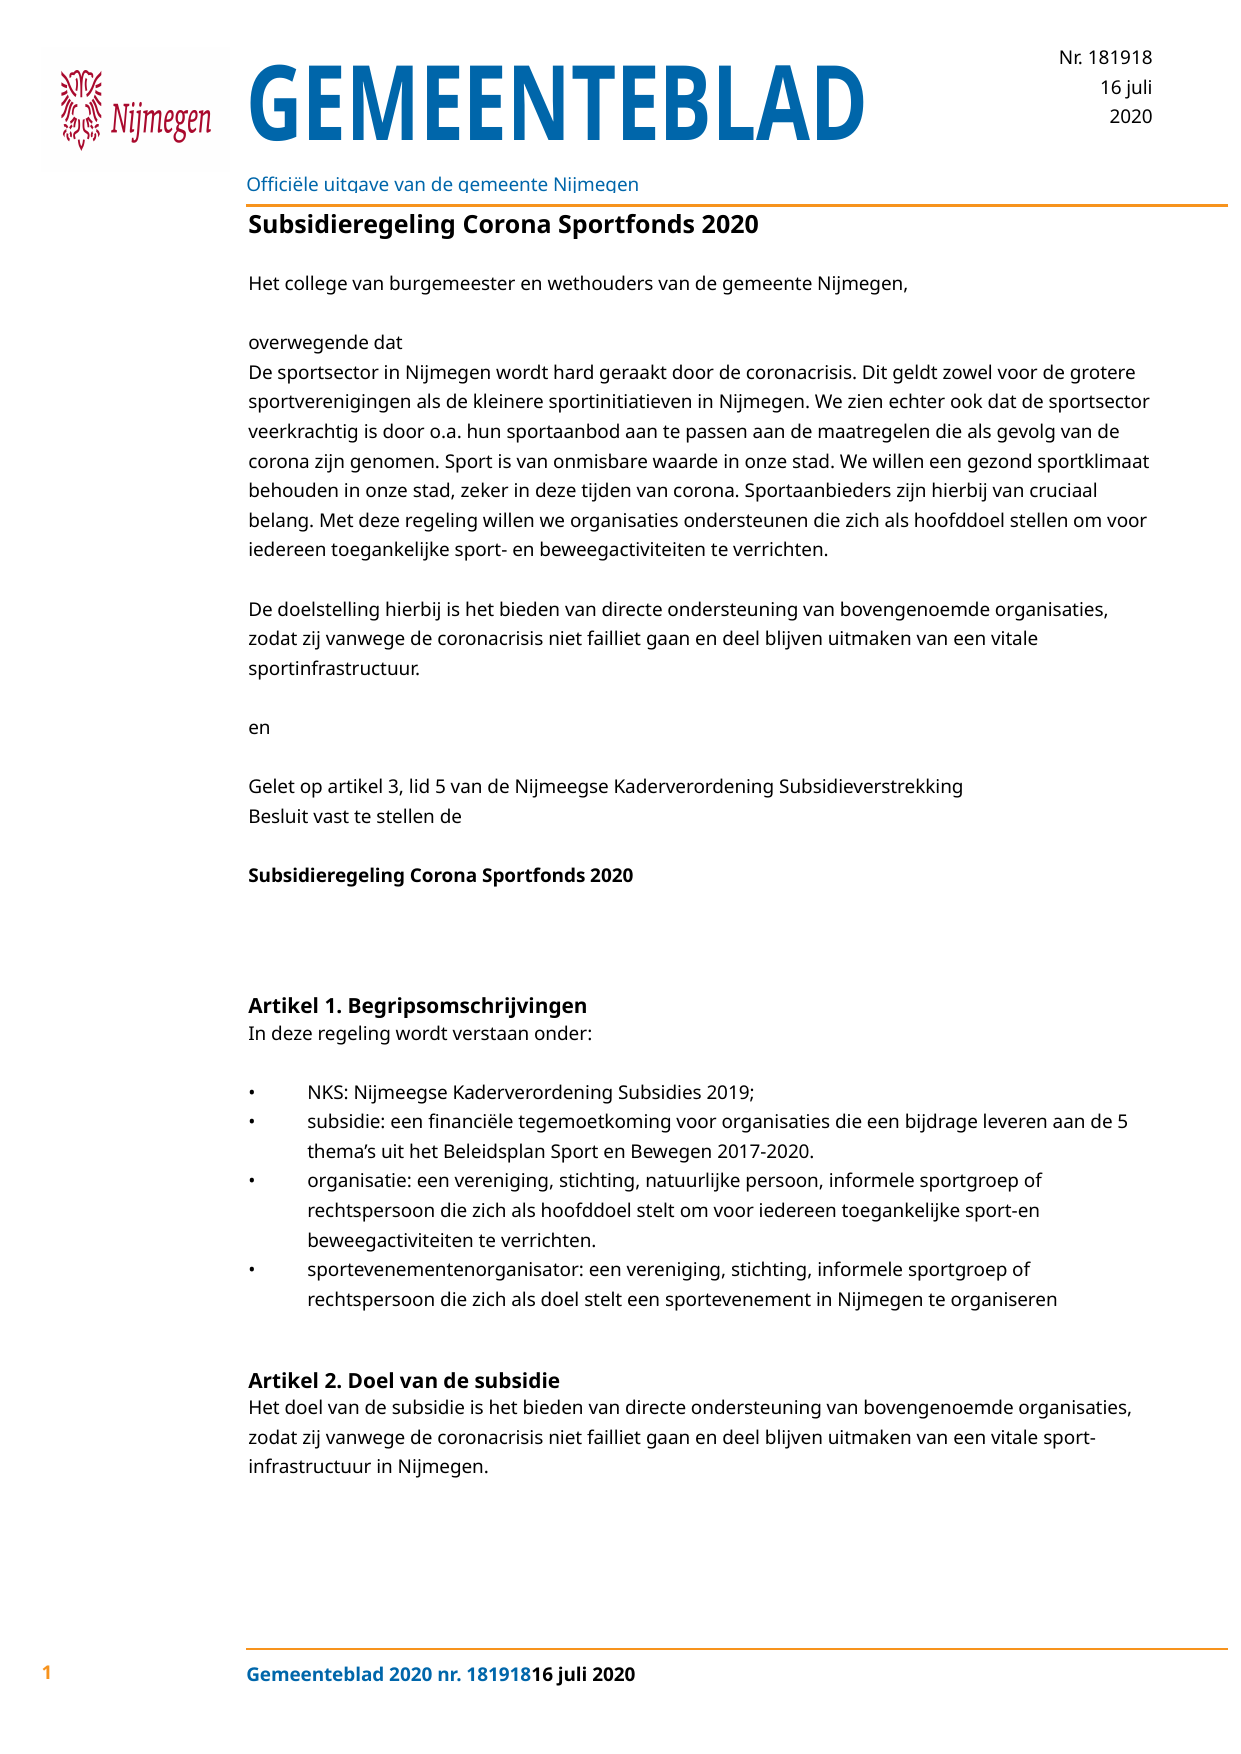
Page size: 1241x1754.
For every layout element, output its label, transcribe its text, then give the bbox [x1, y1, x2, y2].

list NKS: Nijmeegse Kaderverordening Subsidies 2019; [248, 1079, 1152, 1104]
text Het college van burgemeester en wethouders van de gemeente Nijmegen, [248, 270, 1152, 296]
text Subsidieregeling Corona Sportfonds 2020 [248, 207, 1152, 241]
text Artikel 2. Doel van de subsidie [248, 1366, 1152, 1394]
text Subsidieregeling Corona Sportfonds 2020 [248, 862, 1152, 888]
list subsidie: een financiële tegemoetkoming voor organisaties die een bijdrage leveren aan de 5 thema’s uit het Beleidsplan Sport en Bewegen 2017-2020. [248, 1108, 1152, 1164]
picture [41, 47, 231, 172]
text De doelstelling hierbij is het bieden van directe ondersteuning van bovengenoemde organisaties, zodat zij vanwege de coronacrisis niet failliet gaan en deel blijven uitmaken van een vitale sportinfrastructuur. [248, 596, 1152, 681]
list sportevenementenorganisator: een vereniging, stichting, informele sportgroep of rechtspersoon die zich als doel stelt een sportevenement in Nijmegen te organiseren [248, 1256, 1152, 1312]
text Artikel 1. Begripsomschrijvingen [248, 991, 1152, 1020]
text overwegende dat [248, 329, 1152, 355]
text en [248, 714, 1152, 740]
list organisatie: een vereniging, stichting, natuurlijke persoon, informele sportgroep of rechtspersoon die zich als hoofddoel stelt om voor iedereen toegankelijke sport-en beweegactiviteiten te verrichten. [248, 1168, 1152, 1252]
text Gelet op artikel 3, lid 5 van de Nijmeegse Kaderverordening Subsidieverstrekking [248, 773, 1152, 799]
text De sportsector in Nijmegen wordt hard geraakt door de coronacrisis. Dit geldt zowel voor de grotere sportverenigingen als de kleinere sportinitiatieven in Nijmegen. We zien echter ook dat de sportsector veerkrachtig is door o.a. hun sportaanbod aan te passen aan de maatregelen die als gevolg van de corona zijn genomen. Sport is van onmisbare waarde in onze stad. We willen een gezond sportklimaat behouden in onze stad, zeker in deze tijden van corona. Sportaanbieders zijn hierbij van cruciaal belang. Met deze regeling willen we organisaties ondersteunen die zich als hoofddoel stellen om voor iedereen toegankelijke sport- en beweegactiviteiten te verrichten. [248, 359, 1152, 562]
text Het doel van de subsidie is het bieden van directe ondersteuning van bovengenoemde organisaties, zodat zij vanwege de coronacrisis niet failliet gaan en deel blijven uitmaken van een vitale sport-infrastructuur in Nijmegen. [248, 1394, 1152, 1479]
text Besluit vast te stellen de [248, 803, 1152, 828]
text In deze regeling wordt verstaan onder: [248, 1020, 1152, 1045]
